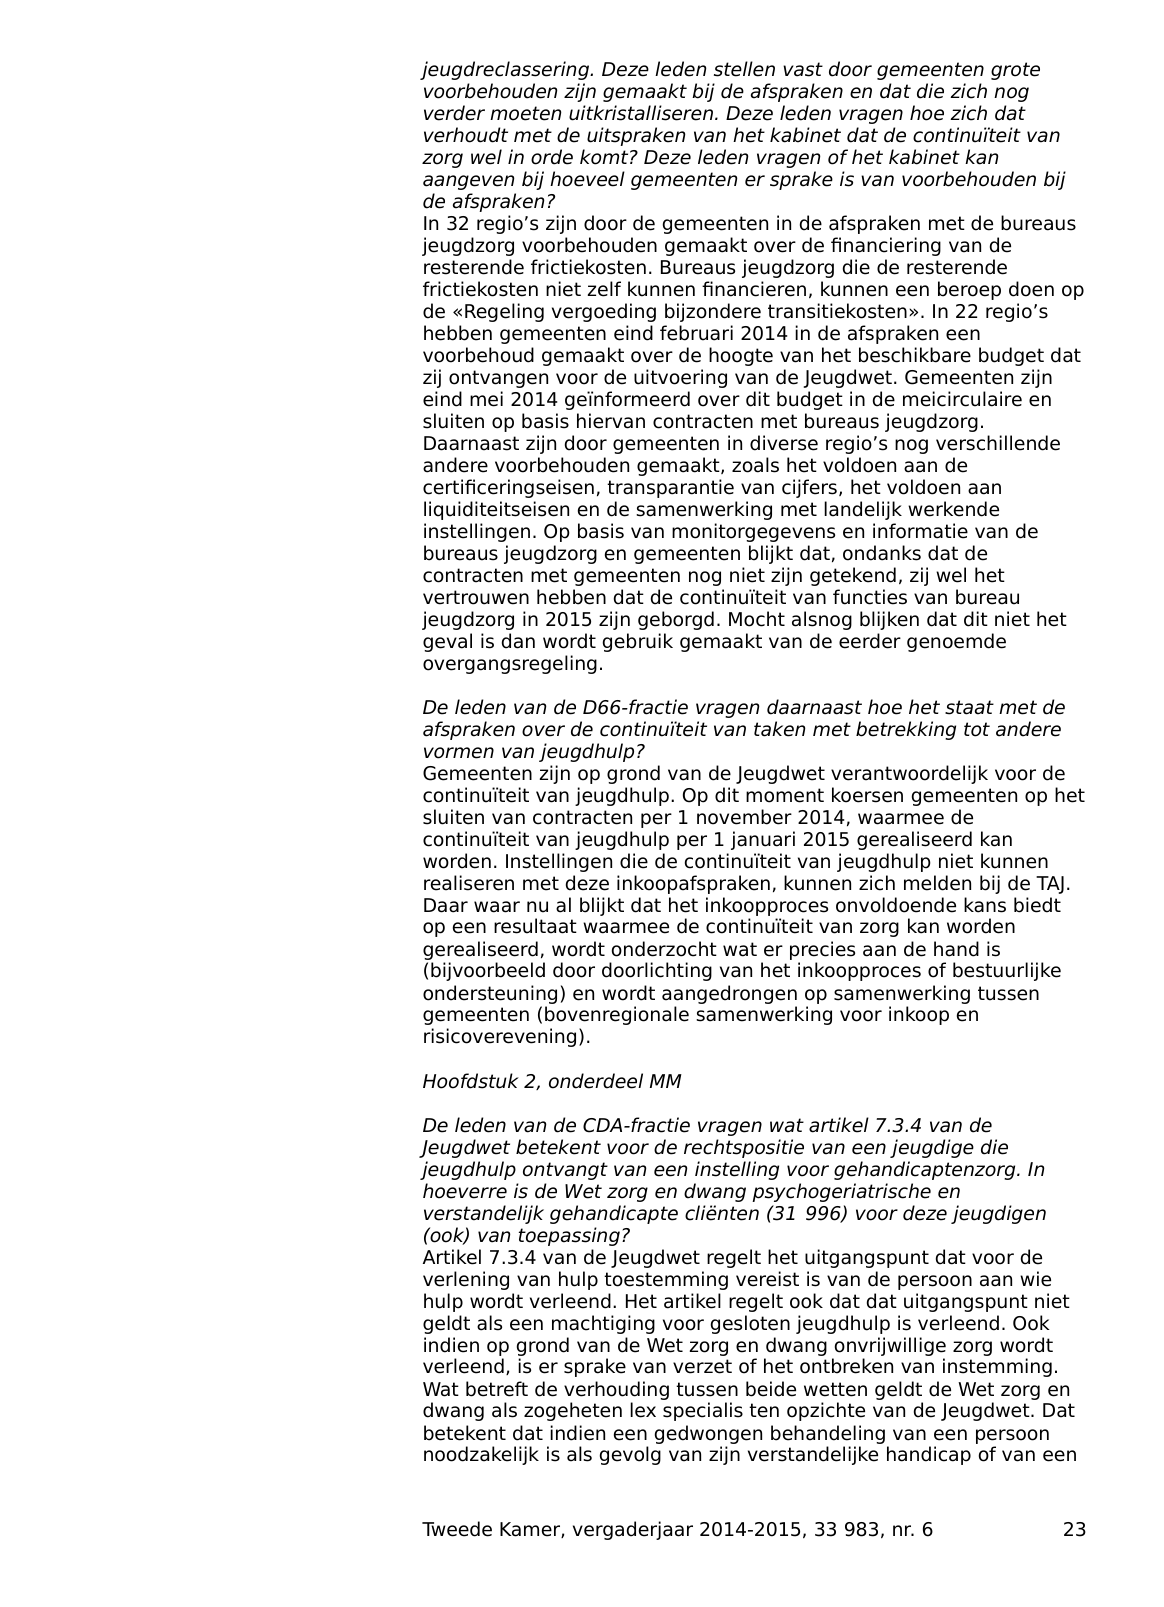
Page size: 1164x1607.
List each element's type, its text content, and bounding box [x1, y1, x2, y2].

text In 32 regio’s zijn door de gemeenten in de afspraken met de bureaus jeugdzorg voorbehouden gemaakt over de financiering van de resterende frictiekosten. Bureaus jeugdzorg die de resterende frictiekosten niet zelf kunnen financieren, kunnen een beroep doen op de «Regeling vergoeding bijzondere transitiekosten». In 22 regio’s hebben gemeenten eind februari 2014 in de afspraken een voorbehoud gemaakt over de hoogte van het beschikbare budget dat zij ontvangen voor de uitvoering van de Jeugdwet. Gemeenten zijn eind mei 2014 geïnformeerd over dit budget in de meicirculaire en sluiten op basis hiervan contracten met bureaus jeugdzorg. Daarnaast zijn door gemeenten in diverse regio’s nog verschillende andere voorbehouden gemaakt, zoals het voldoen aan de certificeringseisen, transparantie van cijfers, het voldoen aan liquiditeitseisen en de samenwerking met landelijk werkende instellingen. Op basis van monitorgegevens en informatie van de bureaus jeugdzorg en gemeenten blijkt dat, ondanks dat de contracten met gemeenten nog niet zijn getekend, zij wel het vertrouwen hebben dat de continuïteit van functies van bureau jeugdzorg in 2015 zijn geborgd. Mocht alsnog blijken dat dit niet het geval is dan wordt gebruik gemaakt van de eerder genoemde overgangsregeling. [422, 213, 1087, 674]
text De leden van de CDA-fractie vragen wat artikel 7.3.4 van de Jeugdwet betekent voor de rechtspositie van een jeugdige die jeugdhulp ontvangt van een instelling voor gehandicaptenzorg. In hoeverre is de Wet zorg en dwang psychogeriatrische en verstandelijk gehandicapte cliënten (31 996) voor deze jeugdigen (ook) van toepassing? [422, 1115, 1087, 1247]
text De leden van de D66-fractie vragen daarnaast hoe het staat met de afspraken over de continuïteit van taken met betrekking tot andere vormen van jeugdhulp? [422, 697, 1087, 763]
text Gemeenten zijn op grond van de Jeugdwet verantwoordelijk voor de continuïteit van jeugdhulp. Op dit moment koersen gemeenten op het sluiten van contracten per 1 november 2014, waarmee de continuïteit van jeugdhulp per 1 januari 2015 gerealiseerd kan worden. Instellingen die de continuïteit van jeugdhulp niet kunnen realiseren met deze inkoopafspraken, kunnen zich melden bij de TAJ. Daar waar nu al blijkt dat het inkoopproces onvoldoende kans biedt op een resultaat waarmee de continuïteit van zorg kan worden gerealiseerd, wordt onderzocht wat er precies aan de hand is (bijvoorbeeld door doorlichting van het inkoopproces of bestuurlijke ondersteuning) en wordt aangedrongen op samenwerking tussen gemeenten (bovenregionale samenwerking voor inkoop en risicoverevening). [422, 763, 1087, 1048]
text Artikel 7.3.4 van de Jeugdwet regelt het uitgangspunt dat voor de verlening van hulp toestemming vereist is van de persoon aan wie hulp wordt verleend. Het artikel regelt ook dat dat uitgangspunt niet geldt als een machtiging voor gesloten jeugdhulp is verleend. Ook indien op grond van de Wet zorg en dwang onvrijwillige zorg wordt verleend, is er sprake van verzet of het ontbreken van instemming. Wat betreft de verhouding tussen beide wetten geldt de Wet zorg en dwang als zogeheten lex specialis ten opzichte van de Jeugdwet. Dat betekent dat indien een gedwongen behandeling van een persoon noodzakelijk is als gevolg van zijn verstandelijke handicap of van een [422, 1247, 1087, 1466]
text jeugdreclassering. Deze leden stellen vast door gemeenten grote voorbehouden zijn gemaakt bij de afspraken en dat die zich nog verder moeten uitkristalliseren. Deze leden vragen hoe zich dat verhoudt met de uitspraken van het kabinet dat de continuïteit van zorg wel in orde komt? Deze leden vragen of het kabinet kan aangeven bij hoeveel gemeenten er sprake is van voorbehouden bij de afspraken? [422, 59, 1087, 213]
subtitle Hoofdstuk 2, onderdeel MM [422, 1071, 1087, 1092]
